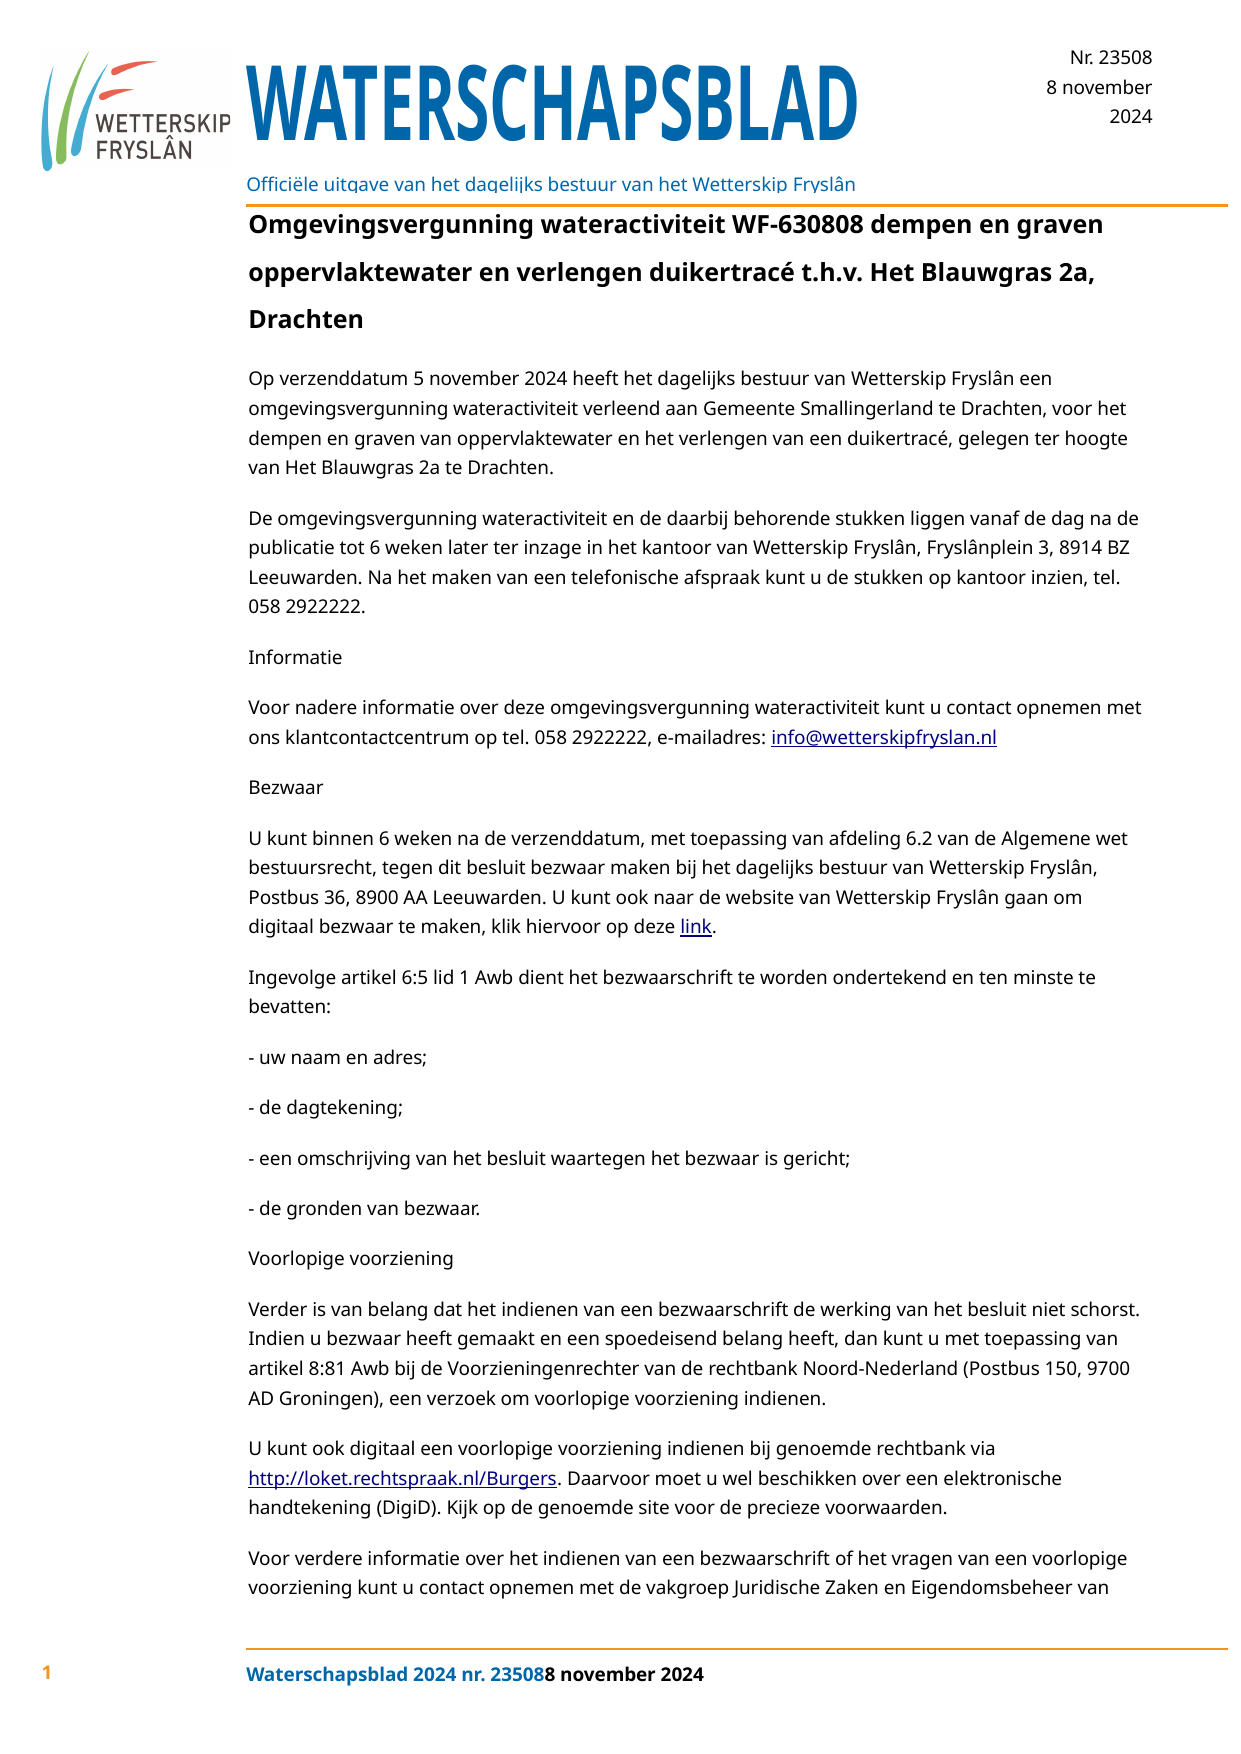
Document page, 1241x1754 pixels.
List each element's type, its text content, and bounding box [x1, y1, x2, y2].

text - een omschrijving van het besluit waartegen het bezwaar is gericht; [248, 1145, 1152, 1170]
text Op verzenddatum 5 november 2024 heeft het dagelijks bestuur van Wetterskip Fryslân een omgevingsvergunning wateractiviteit verleend aan Gemeente Smallingerland te Drachten, voor het dempen en graven van oppervlaktewater en het verlengen van een duikertracé, gelegen ter hoogte van Het Blauwgras 2a te Drachten. [248, 366, 1152, 480]
text Informatie [248, 644, 1152, 669]
text Voor verdere informatie over het indienen van een bezwaarschrift of het vragen van een voorlopige voorziening kunt u contact opnemen met de vakgroep Juridische Zaken en Eigendomsbeheer van [248, 1545, 1152, 1600]
text Bezwaar [248, 774, 1152, 800]
text U kunt binnen 6 weken na de verzenddatum, met toepassing van afdeling 6.2 van de Algemene wet bestuursrecht, tegen dit besluit bezwaar maken bij het dagelijks bestuur van Wetterskip Fryslân, Postbus 36, 8900 AA Leeuwarden. U kunt ook naar de website van Wetterskip Fryslân gaan om digitaal bezwaar te maken, klik hiervoor op deze link. [248, 825, 1152, 939]
text - uw naam en adres; [248, 1044, 1152, 1069]
text U kunt ook digitaal een voorlopige voorziening indienen bij genoemde rechtbank via http://loket.rechtspraak.nl/Burgers. Daarvoor moet u wel beschikken over een elektronische handtekening (DigiD). Kijk op de genoemde site voor de precieze voorwaarden. [248, 1435, 1152, 1520]
text Ingevolge artikel 6:5 lid 1 Awb dient het bezwaarschrift te worden ondertekend en ten minste te bevatten: [248, 964, 1152, 1019]
text Voor nadere informatie over deze omgevingsvergunning wateractiviteit kunt u contact opnemen met ons klantcontactcentrum op tel. 058 2922222, e-mailadres: info@wetterskipfryslan.nl [248, 694, 1152, 749]
text - de dagtekening; [248, 1094, 1152, 1120]
text - de gronden van bezwaar. [248, 1195, 1152, 1221]
text Omgevingsvergunning wateractiviteit WF-630808 dempen en graven oppervlaktewater en verlengen duikertracé t.h.v. Het Blauwgras 2a, Drachten [248, 207, 1152, 336]
picture [41, 47, 231, 172]
text Voorlopige voorziening [248, 1246, 1152, 1271]
text Verder is van belang dat het indienen van een bezwaarschrift de werking van het besluit niet schorst. Indien u bezwaar heeft gemaakt en een spoedeisend belang heeft, dan kunt u met toepassing van artikel 8:81 Awb bij de Voorzieningenrechter van de rechtbank Noord-Nederland (Postbus 150, 9700 AD Groningen), een verzoek om voorlopige voorziening indienen. [248, 1296, 1152, 1410]
text De omgevingsvergunning wateractiviteit en de daarbij behorende stukken liggen vanaf de dag na de publicatie tot 6 weken later ter inzage in het kantoor van Wetterskip Fryslân, Fryslânplein 3, 8914 BZ Leeuwarden. Na het maken van een telefonische afspraak kunt u de stukken op kantoor inzien, tel. 058 2922222. [248, 505, 1152, 619]
